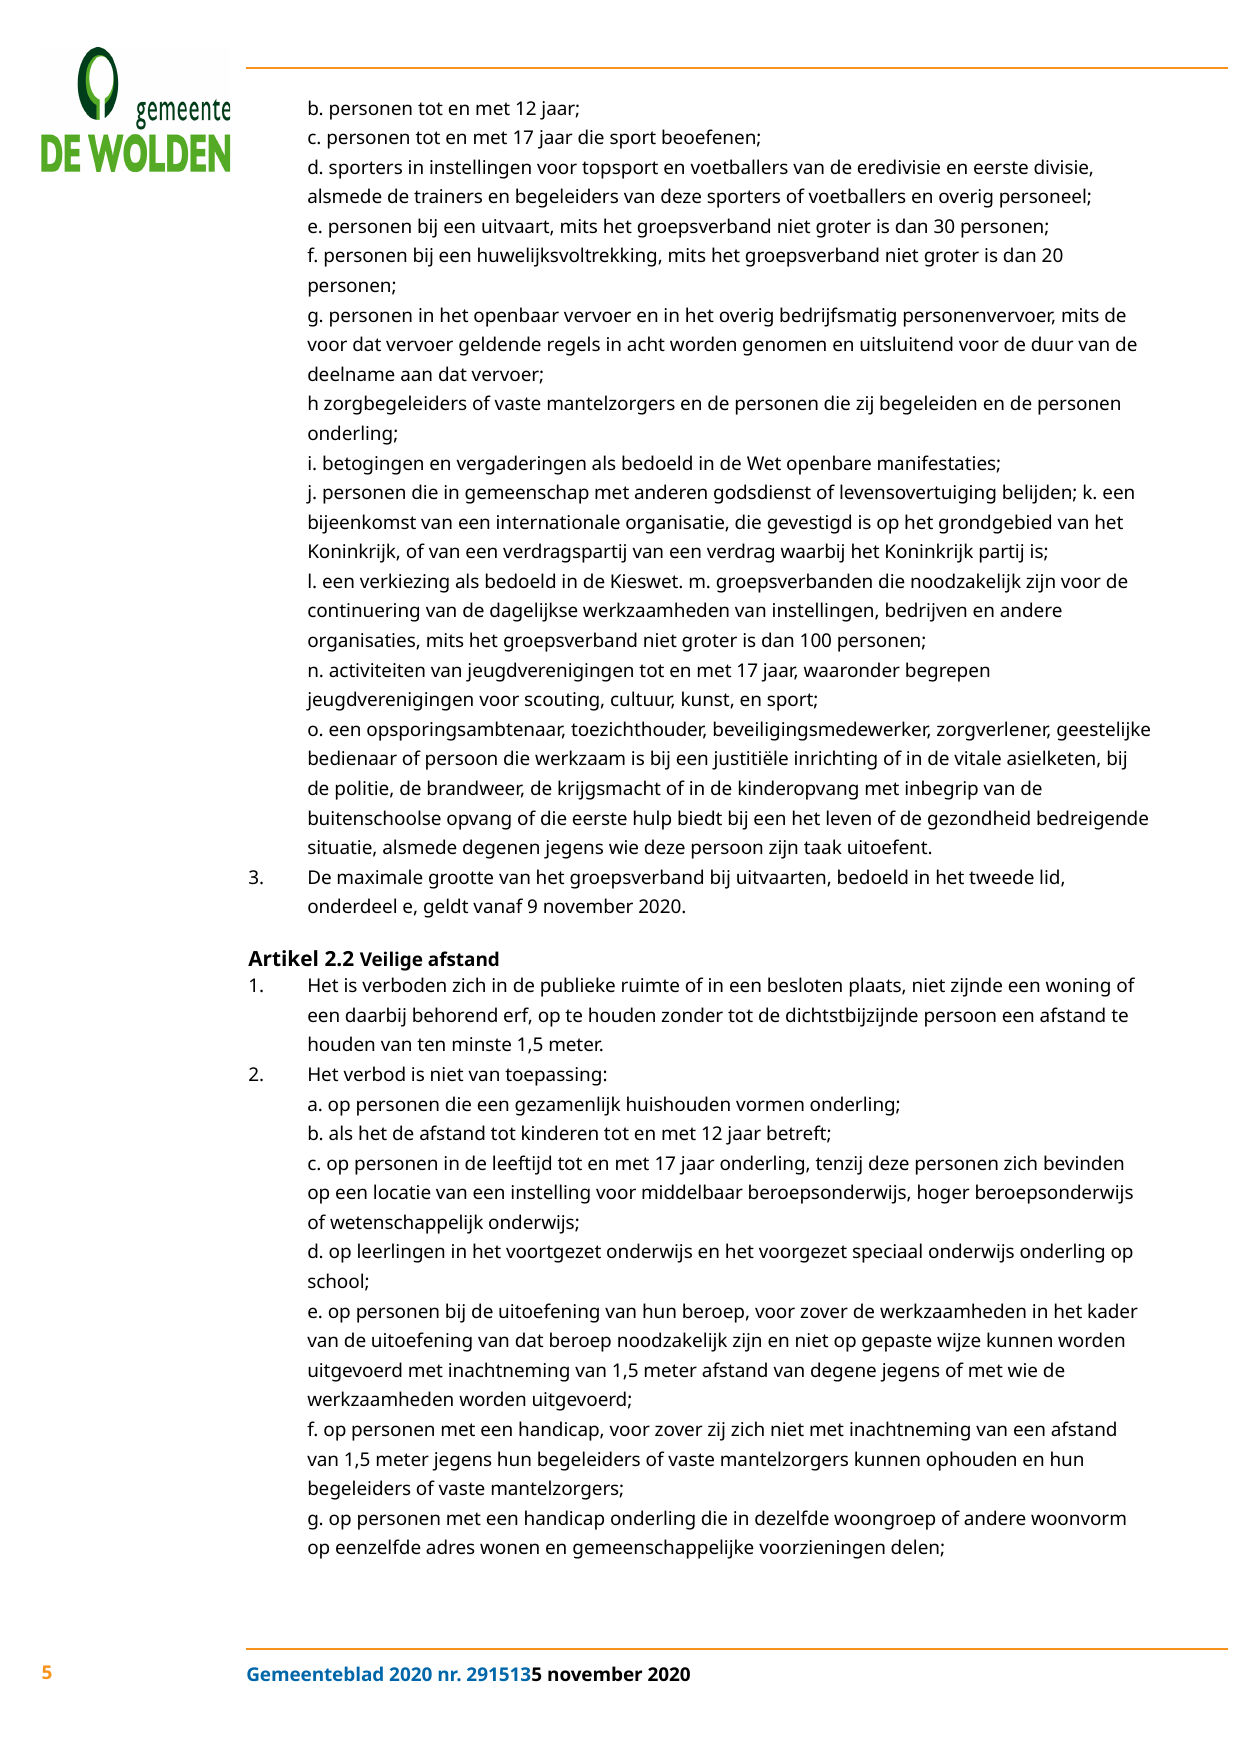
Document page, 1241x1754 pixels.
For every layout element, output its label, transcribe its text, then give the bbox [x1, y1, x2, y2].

list d. op leerlingen in het voortgezet onderwijs en het voorgezet speciaal onderwijs onderling op school; [248, 1239, 1152, 1294]
list f. op personen met een handicap, voor zover zij zich niet met inachtneming van een afstand van 1,5 meter jegens hun begeleiders of vaste mantelzorgers kunnen ophouden en hun begeleiders of vaste mantelzorgers; [248, 1416, 1152, 1501]
picture [41, 47, 231, 172]
list a. op personen die een gezamenlijk huishouden vormen onderling; [248, 1091, 1152, 1116]
list c. op personen in de leeftijd tot en met 17 jaar onderling, tenzij deze personen zich bevinden op een locatie van een instelling voor middelbaar beroepsonderwijs, hoger beroepsonderwijs of wetenschappelijk onderwijs; [248, 1150, 1152, 1235]
list j. personen die in gemeenschap met anderen godsdienst of levensovertuiging belijden; k. een bijeenkomst van een internationale organisatie, die gevestigd is op het grondgebied van het Koninkrijk, of van een verdragspartij van een verdrag waarbij het Koninkrijk partij is; [248, 479, 1152, 564]
list g. op personen met een handicap onderling die in dezelfde woongroep of andere woonvorm op eenzelfde adres wonen en gemeenschappelijke voorzieningen delen; [248, 1505, 1152, 1560]
list e. personen bij een uitvaart, mits het groepsverband niet groter is dan 30 personen; [248, 213, 1152, 239]
list g. personen in het openbaar vervoer en in het overig bedrijfsmatig personenvervoer, mits de voor dat vervoer geldende regels in acht worden genomen en uitsluitend voor de duur van de deelname aan dat vervoer; [248, 302, 1152, 387]
list i. betogingen en vergaderingen als bedoeld in de Wet openbare manifestaties; [248, 450, 1152, 476]
list n. activiteiten van jeugdverenigingen tot en met 17 jaar, waaronder begrepen jeugdverenigingen voor scouting, cultuur, kunst, en sport; [248, 657, 1152, 712]
list b. personen tot en met 12 jaar; [248, 95, 1152, 121]
list c. personen tot en met 17 jaar die sport beoefenen; [248, 124, 1152, 150]
list l. een verkiezing als bedoeld in de Kieswet. m. groepsverbanden die noodzakelijk zijn voor de continuering van de dagelijkse werkzaamheden van instellingen, bedrijven en andere organisaties, mits het groepsverband niet groter is dan 100 personen; [248, 568, 1152, 653]
list De maximale grootte van het groepsverband bij uitvaarten, bedoeld in het tweede lid, onderdeel e, geldt vanaf 9 november 2020. [248, 864, 1152, 919]
list Het is verboden zich in de publieke ruimte of in een besloten plaats, niet zijnde een woning of een daarbij behorend erf, op te houden zonder tot de dichtstbijzijnde persoon een afstand te houden van ten minste 1,5 meter. [248, 972, 1152, 1057]
list b. als het de afstand tot kinderen tot en met 12 jaar betreft; [248, 1120, 1152, 1146]
list e. op personen bij de uitoefening van hun beroep, voor zover de werkzaamheden in het kader van de uitoefening van dat beroep noodzakelijk zijn en niet op gepaste wijze kunnen worden uitgevoerd met inachtneming van 1,5 meter afstand van degene jegens of met wie de werkzaamheden worden uitgevoerd; [248, 1298, 1152, 1412]
list h zorgbegeleiders of vaste mantelzorgers en de personen die zij begeleiden en de personen onderling; [248, 391, 1152, 446]
text Artikel 2.2 Veilige afstand [248, 944, 1152, 972]
list o. een opsporingsambtenaar, toezichthouder, beveiligingsmedewerker, zorgverlener, geestelijke bedienaar of persoon die werkzaam is bij een justitiële inrichting of in de vitale asielketen, bij de politie, de brandweer, de krijgsmacht of in de kinderopvang met inbegrip van de buitenschoolse opvang of die eerste hulp biedt bij een het leven of de gezondheid bedreigende situatie, alsmede degenen jegens wie deze persoon zijn taak uitoefent. [248, 716, 1152, 860]
list d. sporters in instellingen voor topsport en voetballers van de eredivisie en eerste divisie, alsmede de trainers en begeleiders van deze sporters of voetballers en overig personeel; [248, 154, 1152, 209]
list Het verbod is niet van toepassing: [248, 1061, 1152, 1087]
list f. personen bij een huwelijksvoltrekking, mits het groepsverband niet groter is dan 20 personen; [248, 243, 1152, 298]
